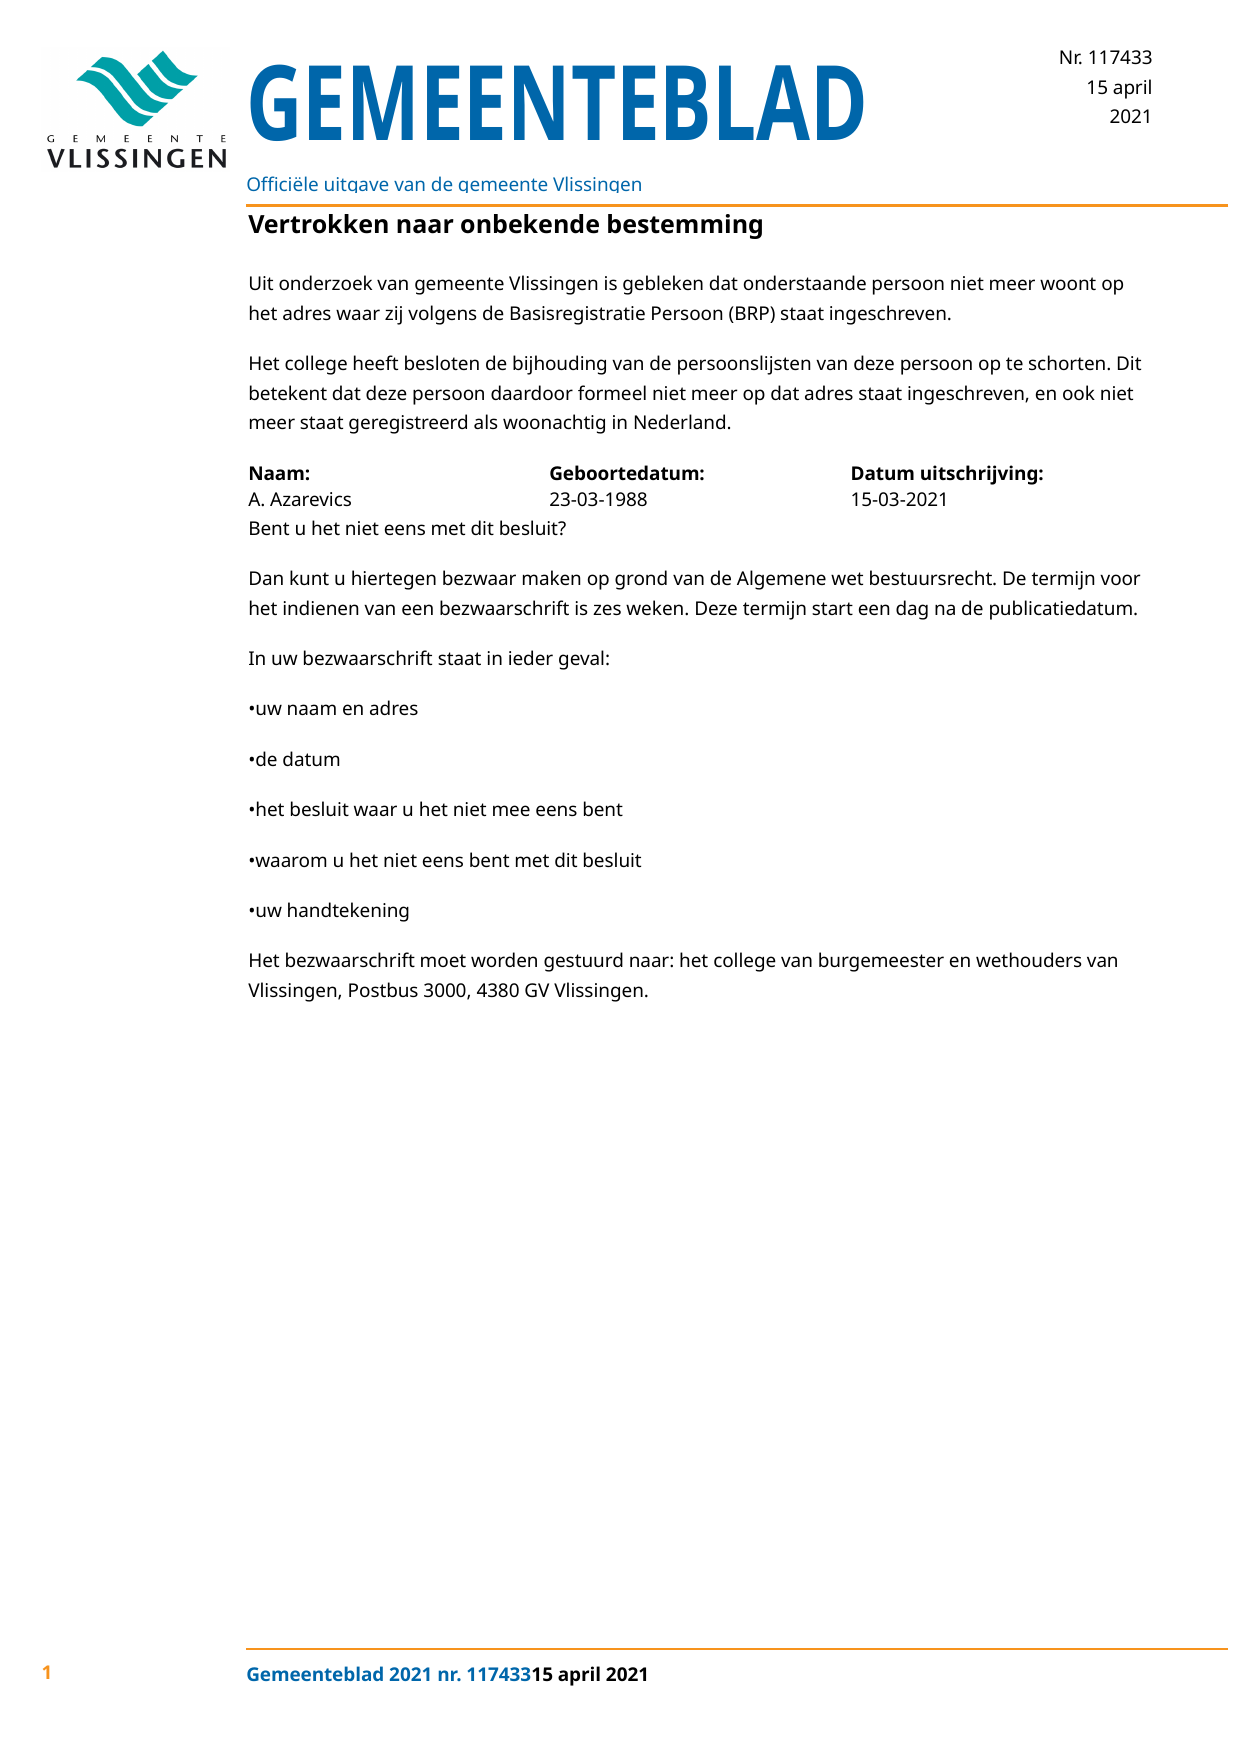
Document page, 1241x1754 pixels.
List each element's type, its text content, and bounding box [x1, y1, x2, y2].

text Uit onderzoek van gemeente Vlissingen is gebleken dat onderstaande persoon niet meer woont op het adres waar zij volgens de Basisregistratie Persoon (BRP) staat ingeschreven. [248, 270, 1152, 326]
text Het bezwaarschrift moet worden gestuurd naar: het college van burgemeester en wethouders van Vlissingen, Postbus 3000, 4380 GV Vlissingen. [248, 948, 1152, 1003]
text Dan kunt u hiertegen bezwaar maken op grond van de Algemene wet bestuursrecht. De termijn voor het indienen van een bezwaarschrift is zes weken. Deze termijn start een dag na de publicatiedatum. [248, 565, 1152, 620]
picture [41, 47, 231, 172]
text Bent u het niet eens met dit besluit? [248, 515, 1152, 540]
table_header Datum uitschrijving: [850, 460, 1152, 486]
table_header Naam: [248, 460, 549, 486]
table_cell 15-03-2021 [850, 486, 1152, 511]
text Het college heeft besloten de bijhouding van de persoonslijsten van deze persoon op te schorten. Dit betekent dat deze persoon daardoor formeel niet meer op dat adres staat ingeschreven, en ook niet meer staat geregistreerd als woonachtig in Nederland. [248, 350, 1152, 435]
table_cell 23-03-1988 [549, 486, 850, 511]
table_cell A. Azarevics [248, 486, 549, 511]
text •waarom u het niet eens bent met dit besluit [248, 847, 1152, 872]
text In uw bezwaarschrift staat in ieder geval: [248, 645, 1152, 671]
text •uw naam en adres [248, 696, 1152, 721]
text Vertrokken naar onbekende bestemming [248, 207, 1152, 241]
table_header Geboortedatum: [549, 460, 850, 486]
text •de datum [248, 746, 1152, 772]
text •het besluit waar u het niet mee eens bent [248, 796, 1152, 822]
text •uw handtekening [248, 897, 1152, 923]
